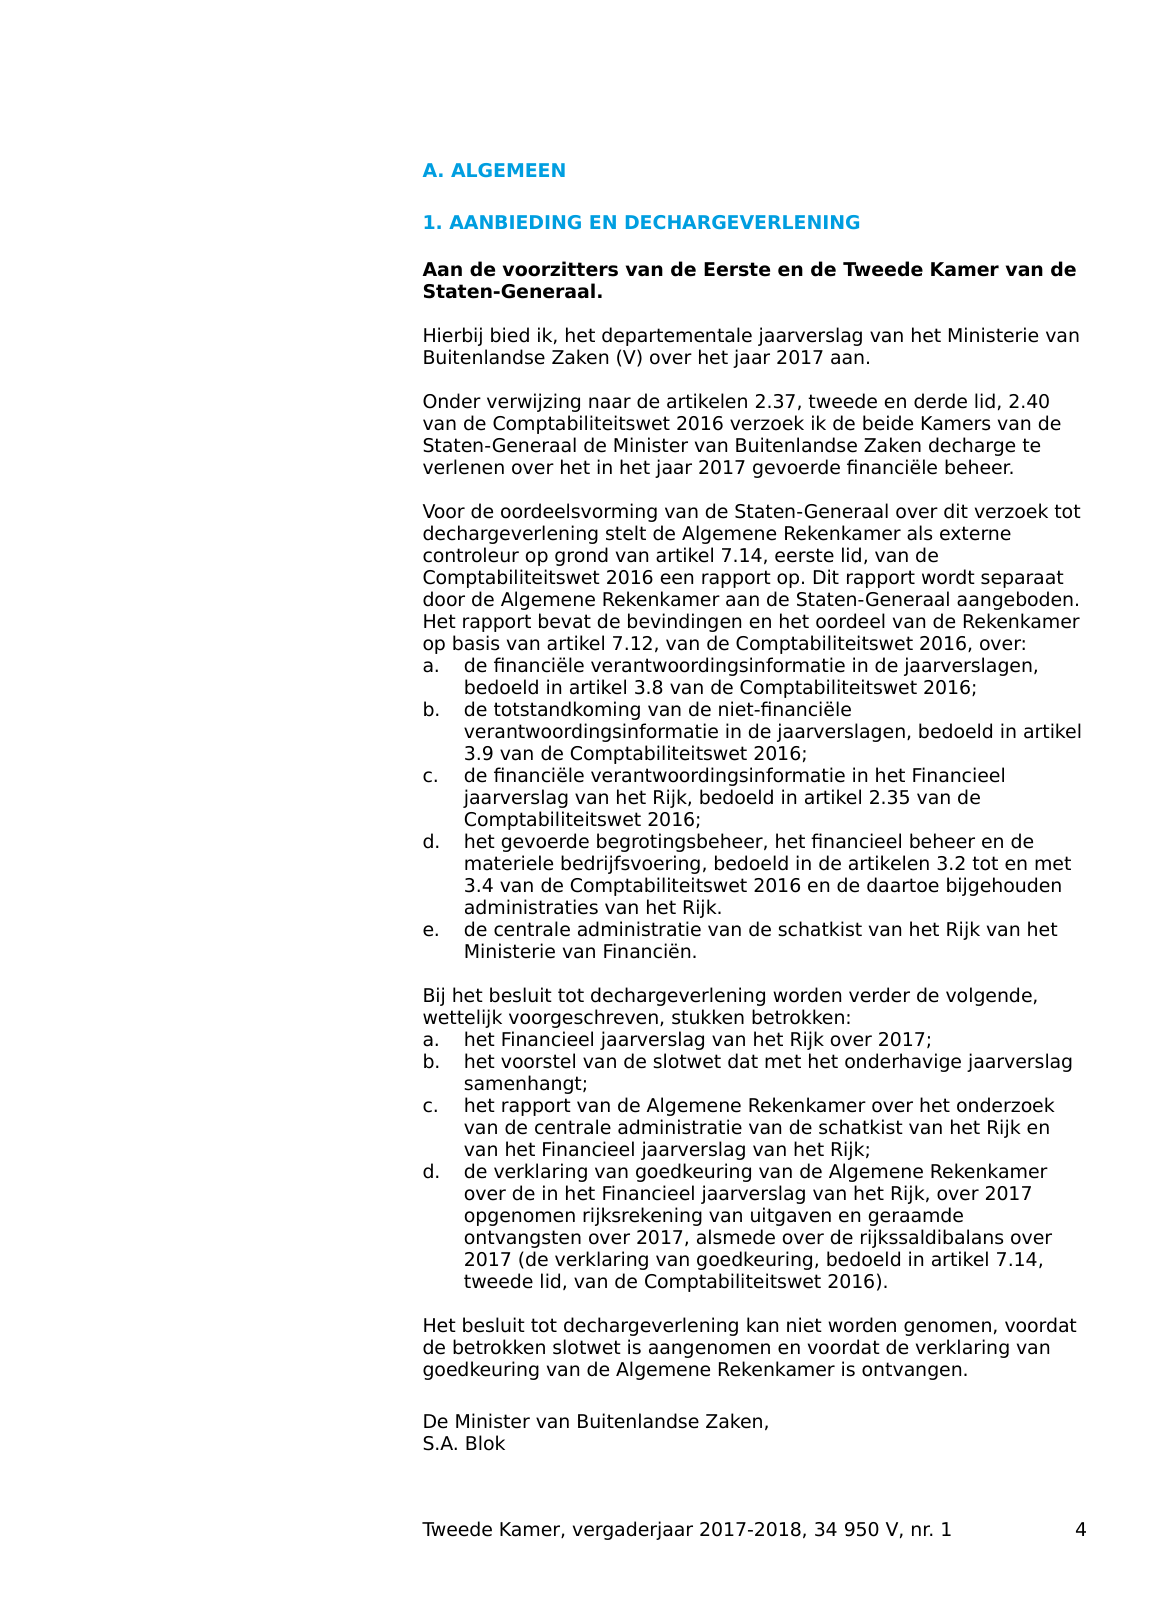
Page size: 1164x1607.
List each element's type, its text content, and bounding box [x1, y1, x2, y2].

subtitle 1. AANBIEDING EN DECHARGEVERLENING [422, 212, 1087, 234]
text b. de totstandkoming van de niet-financiële verantwoordingsinformatie in de jaarverslagen, bedoeld in artikel 3.9 van de Comptabiliteitswet 2016; [422, 699, 1087, 765]
text Bij het besluit tot dechargeverlening worden verder de volgende, wettelijk voorgeschreven, stukken betrokken: [422, 985, 1087, 1029]
text d. het gevoerde begrotingsbeheer, het financieel beheer en de materiele bedrijfsvoering, bedoeld in de artikelen 3.2 tot en met 3.4 van de Comptabiliteitswet 2016 en de daartoe bijgehouden administraties van het Rijk. [422, 831, 1087, 919]
text a. het Financieel jaarverslag van het Rijk over 2017; [422, 1029, 1087, 1051]
text c. het rapport van de Algemene Rekenkamer over het onderzoek van de centrale administratie van de schatkist van het Rijk en van het Financieel jaarverslag van het Rijk; [422, 1095, 1087, 1161]
text a. de financiële verantwoordingsinformatie in de jaarverslagen, bedoeld in artikel 3.8 van de Comptabiliteitswet 2016; [422, 655, 1087, 699]
text d. de verklaring van goedkeuring van de Algemene Rekenkamer over de in het Financieel jaarverslag van het Rijk, over 2017 opgenomen rijksrekening van uitgaven en geraamde ontvangsten over 2017, alsmede over de rijkssaldibalans over 2017 (de verklaring van goedkeuring, bedoeld in artikel 7.14, tweede lid, van de Comptabiliteitswet 2016). [422, 1161, 1087, 1293]
text Het besluit tot dechargeverlening kan niet worden genomen, voordat de betrokken slotwet is aangenomen en voordat de verklaring van goedkeuring van de Algemene Rekenkamer is ontvangen. [422, 1315, 1087, 1381]
text Onder verwijzing naar de artikelen 2.37, tweede en derde lid, 2.40 van de Comptabiliteitswet 2016 verzoek ik de beide Kamers van de Staten-Generaal de Minister van Buitenlandse Zaken decharge te verlenen over het in het jaar 2017 gevoerde financiële beheer. [422, 391, 1087, 479]
text c. de financiële verantwoordingsinformatie in het Financieel jaarverslag van het Rijk, bedoeld in artikel 2.35 van de Comptabiliteitswet 2016; [422, 765, 1087, 831]
text De Minister van Buitenlandse Zaken, S.A. Blok [422, 1411, 1087, 1455]
text e. de centrale administratie van de schatkist van het Rijk van het Ministerie van Financiën. [422, 919, 1087, 963]
text Voor de oordeelsvorming van de Staten-Generaal over dit verzoek tot dechargeverlening stelt de Algemene Rekenkamer als externe controleur op grond van artikel 7.14, eerste lid, van de Comptabiliteitswet 2016 een rapport op. Dit rapport wordt separaat door de Algemene Rekenkamer aan de Staten-Generaal aangeboden. Het rapport bevat de bevindingen en het oordeel van de Rekenkamer op basis van artikel 7.12, van de Comptabiliteitswet 2016, over: [422, 501, 1087, 655]
subtitle A. ALGEMEEN [422, 160, 1087, 182]
text Hierbij bied ik, het departementale jaarverslag van het Ministerie van Buitenlandse Zaken (V) over het jaar 2017 aan. [422, 325, 1087, 369]
text Aan de voorzitters van de Eerste en de Tweede Kamer van de Staten-Generaal. [422, 259, 1087, 303]
text b. het voorstel van de slotwet dat met het onderhavige jaarverslag samenhangt; [422, 1051, 1087, 1095]
